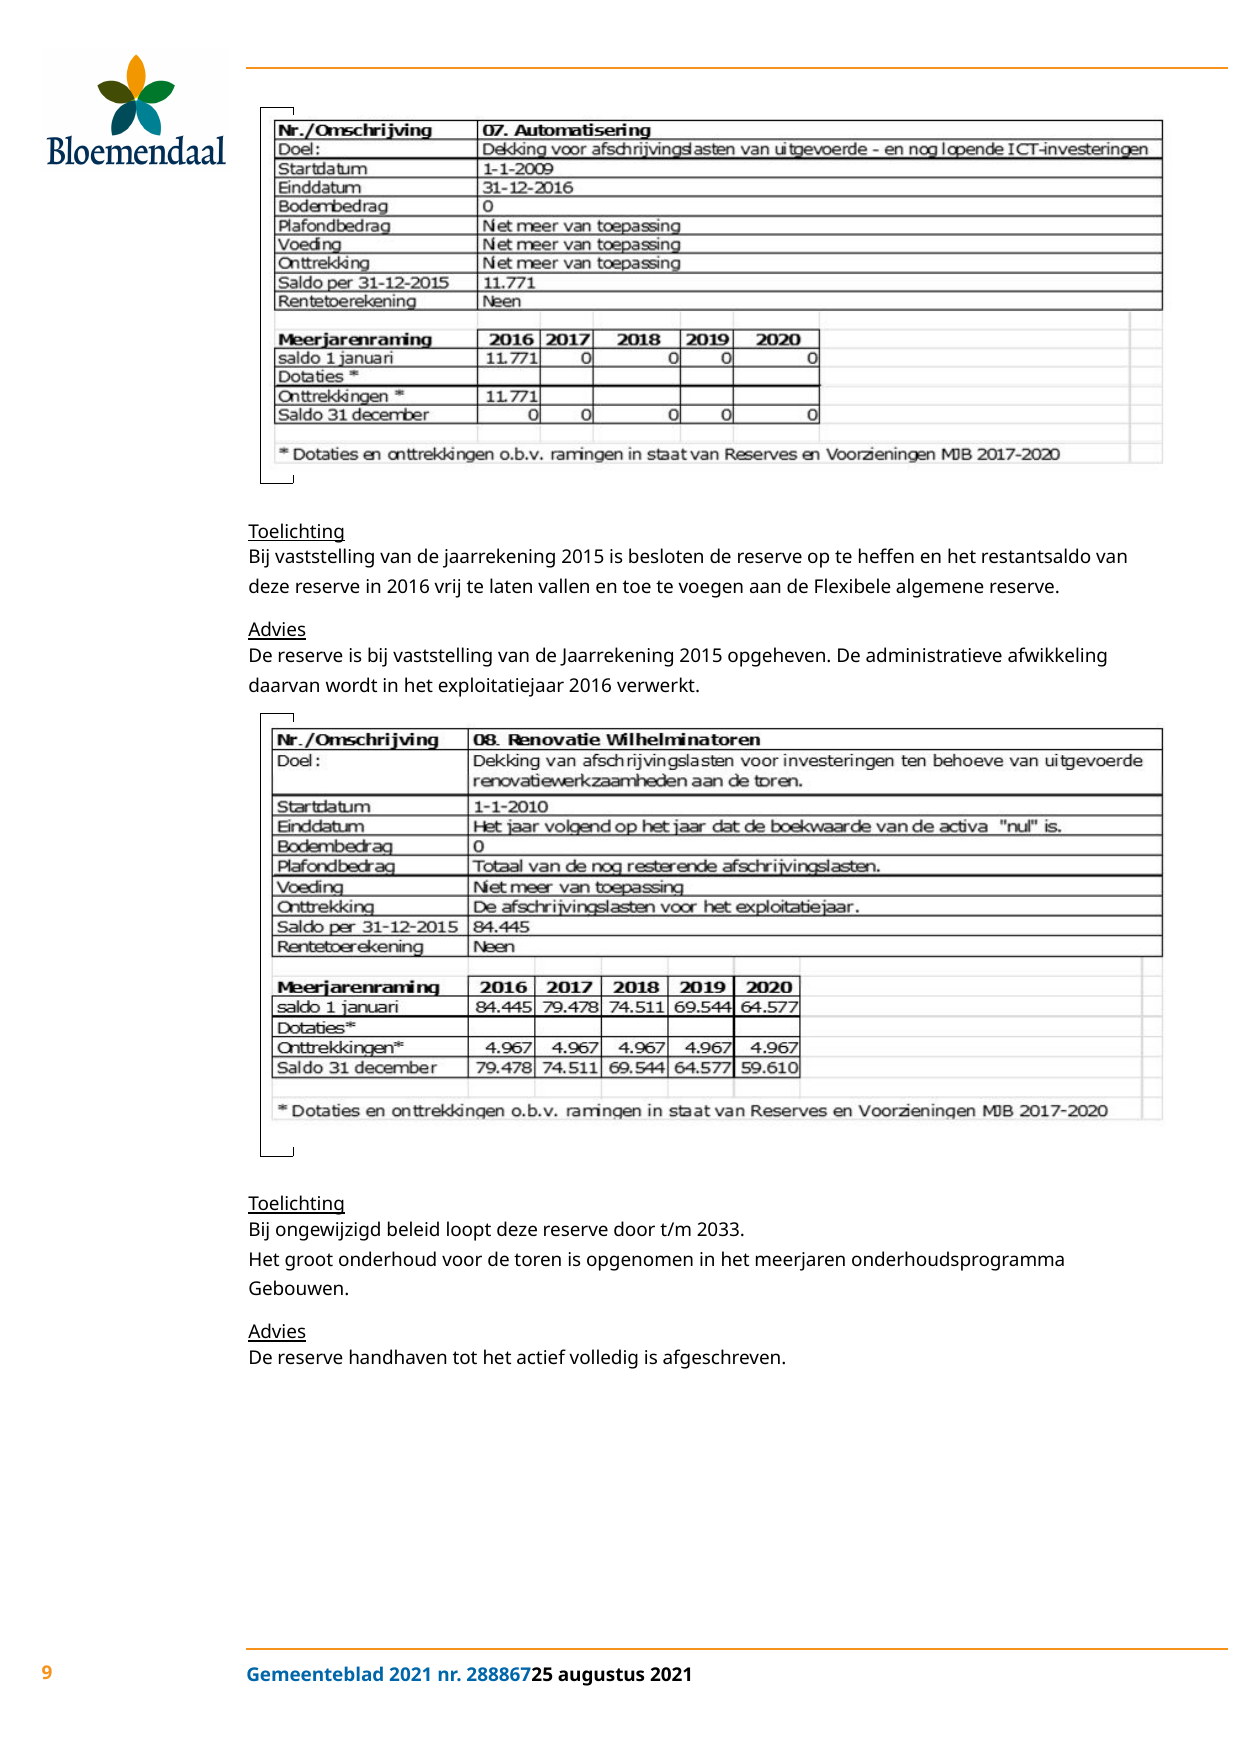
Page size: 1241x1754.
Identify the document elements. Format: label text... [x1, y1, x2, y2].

text Bij vaststelling van de jaarrekening 2015 is besloten de reserve op te heffen en het restantsaldo van deze reserve in 2016 vrij te laten vallen en toe te voegen aan de Flexibele algemene reserve. [248, 544, 1152, 599]
text Toelichting [248, 518, 1152, 544]
text Advies [248, 616, 1152, 642]
text De reserve is bij vaststelling van de Jaarrekening 2015 opgeheven. De administratieve afwikkeling daarvan wordt in het exploitatiejaar 2016 verwerkt. [248, 642, 1152, 697]
text Advies [248, 1318, 1152, 1344]
picture [268, 115, 1173, 475]
text Bij ongewijzigd beleid loopt deze reserve door t/m 2033. [248, 1216, 1152, 1242]
picture [41, 47, 231, 172]
text Toelichting [248, 1191, 1152, 1216]
picture [268, 722, 1173, 1147]
text De reserve handhaven tot het actief volledig is afgeschreven. [248, 1344, 1152, 1370]
text Het groot onderhoud voor de toren is opgenomen in het meerjaren onderhoudsprogramma Gebouwen. [248, 1246, 1152, 1301]
